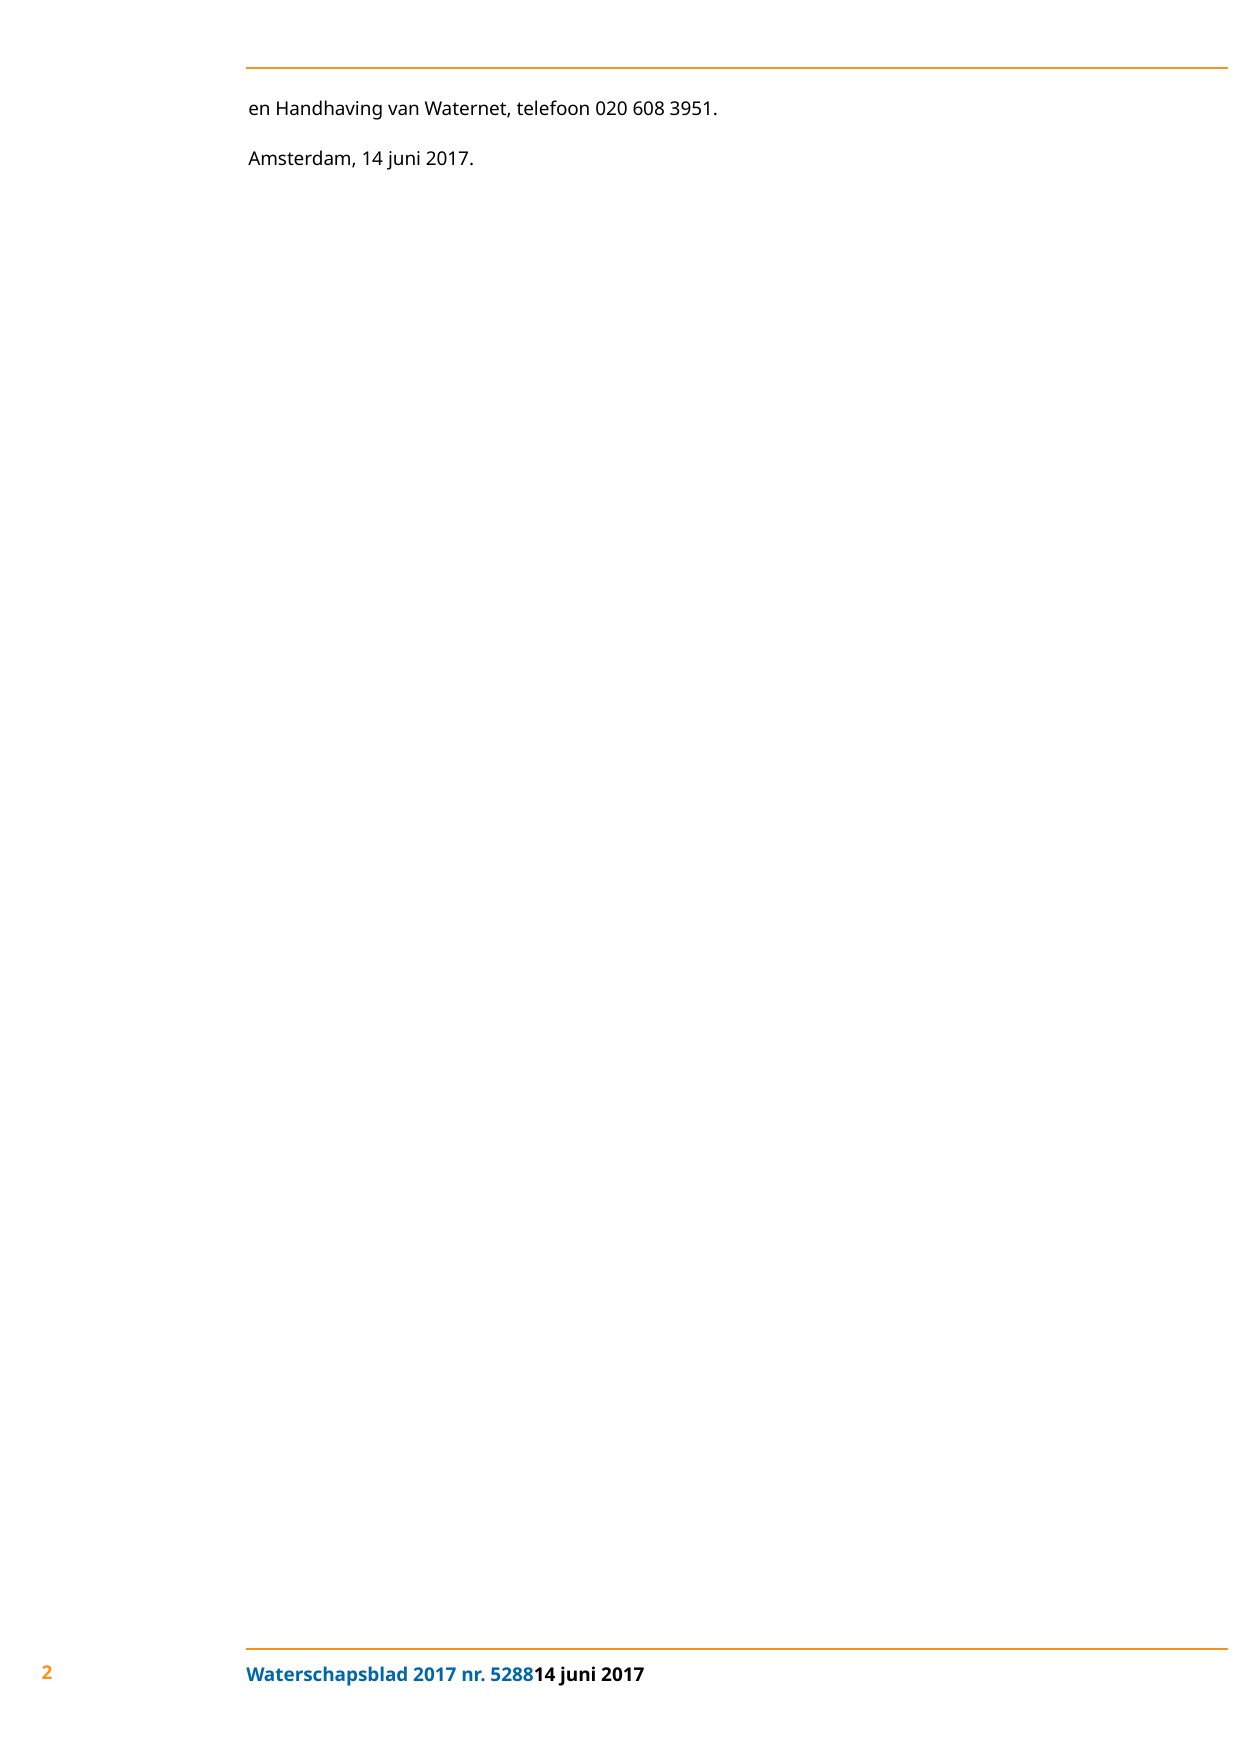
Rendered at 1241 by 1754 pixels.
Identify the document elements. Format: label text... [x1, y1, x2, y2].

picture [41, 47, 231, 172]
text Amsterdam, 14 juni 2017. [248, 145, 1152, 171]
text en Handhaving van Waternet, telefoon 020 608 3951. [248, 95, 1152, 121]
